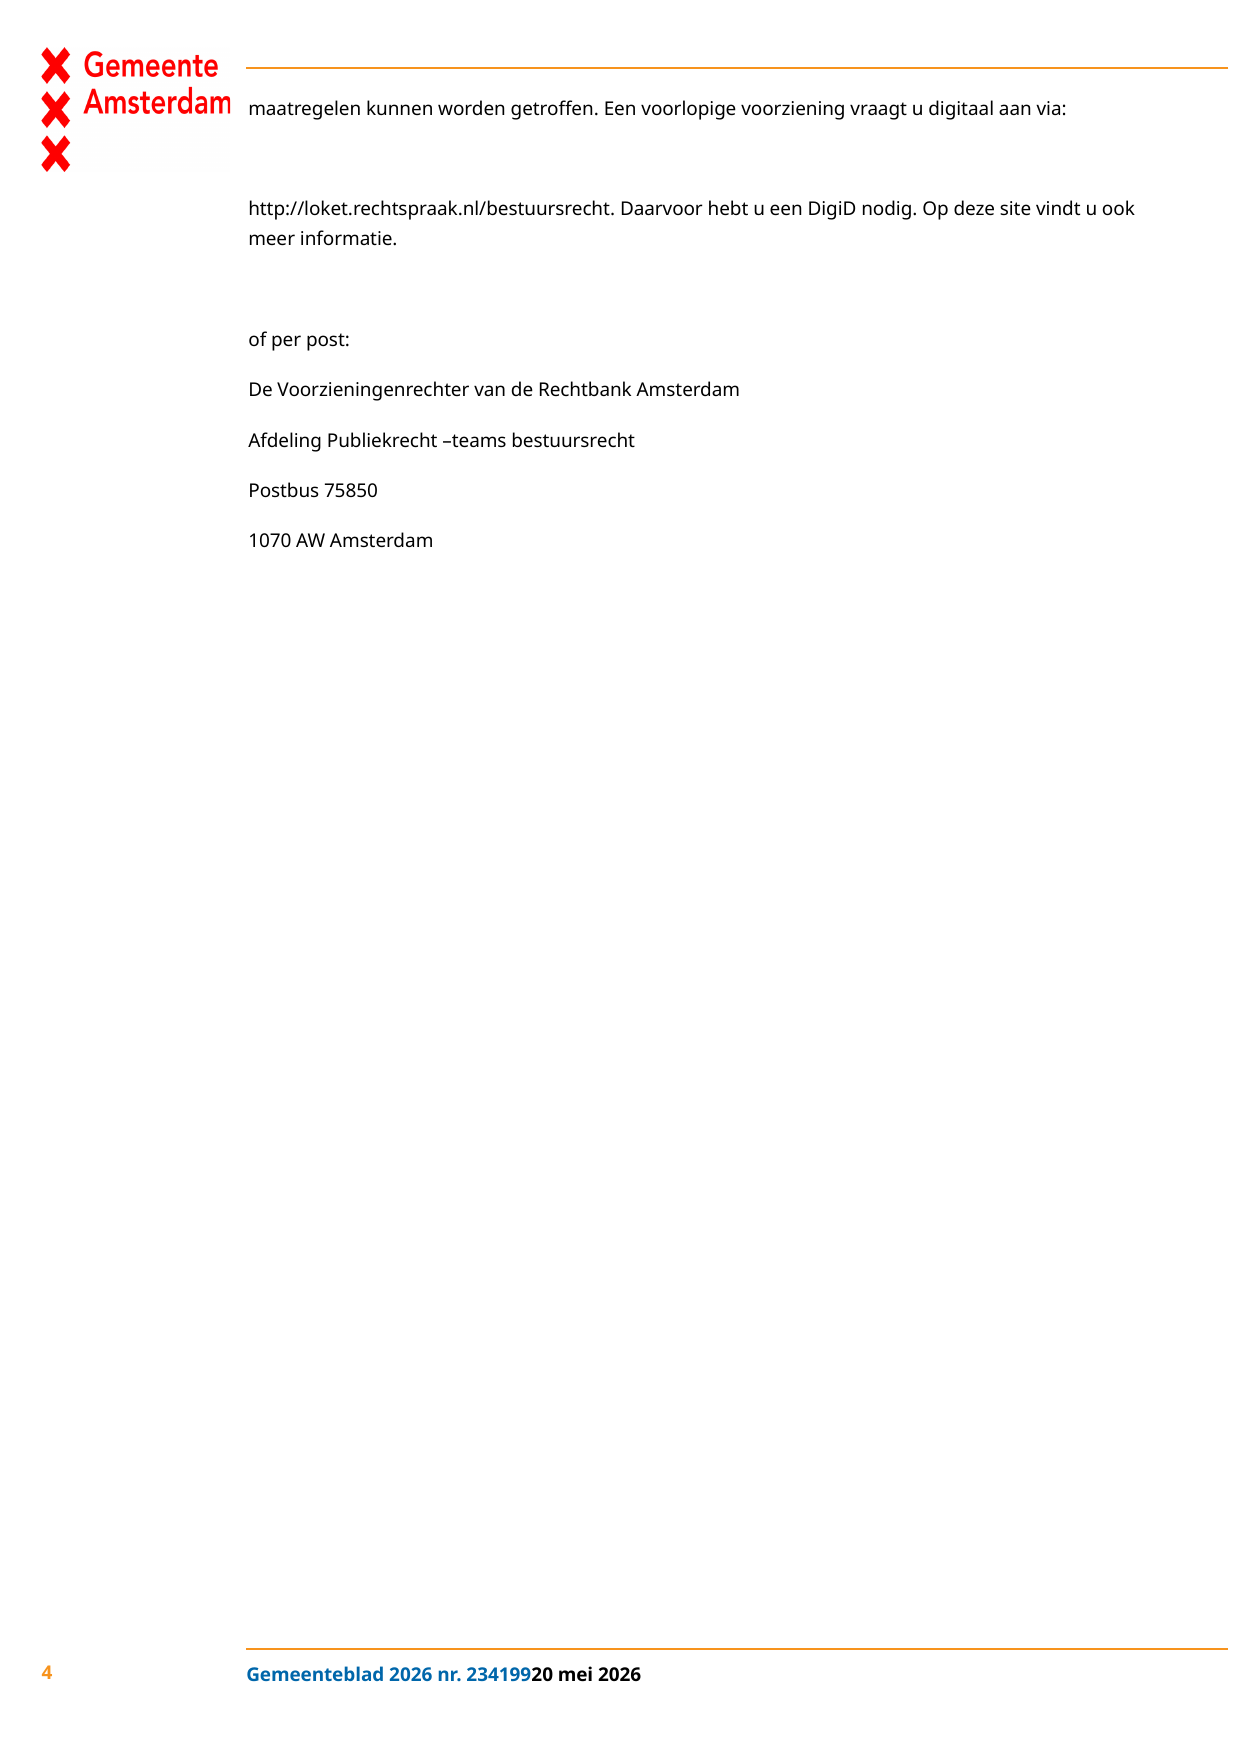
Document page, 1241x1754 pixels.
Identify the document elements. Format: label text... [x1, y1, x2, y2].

picture [41, 47, 231, 172]
text 1070 AW Amsterdam [248, 528, 1152, 553]
text http://loket.rechtspraak.nl/bestuursrecht. Daarvoor hebt u een DigiD nodig. Op deze site vindt u ook meer informatie. [248, 196, 1152, 251]
text Postbus 75850 [248, 477, 1152, 503]
text maatregelen kunnen worden getroffen. Een voorlopige voorziening vraagt u digitaal aan via: [248, 95, 1152, 121]
text of per post: [248, 326, 1152, 352]
text Afdeling Publiekrecht –teams bestuursrecht [248, 427, 1152, 453]
text De Voorzieningenrechter van de Rechtbank Amsterdam [248, 376, 1152, 402]
